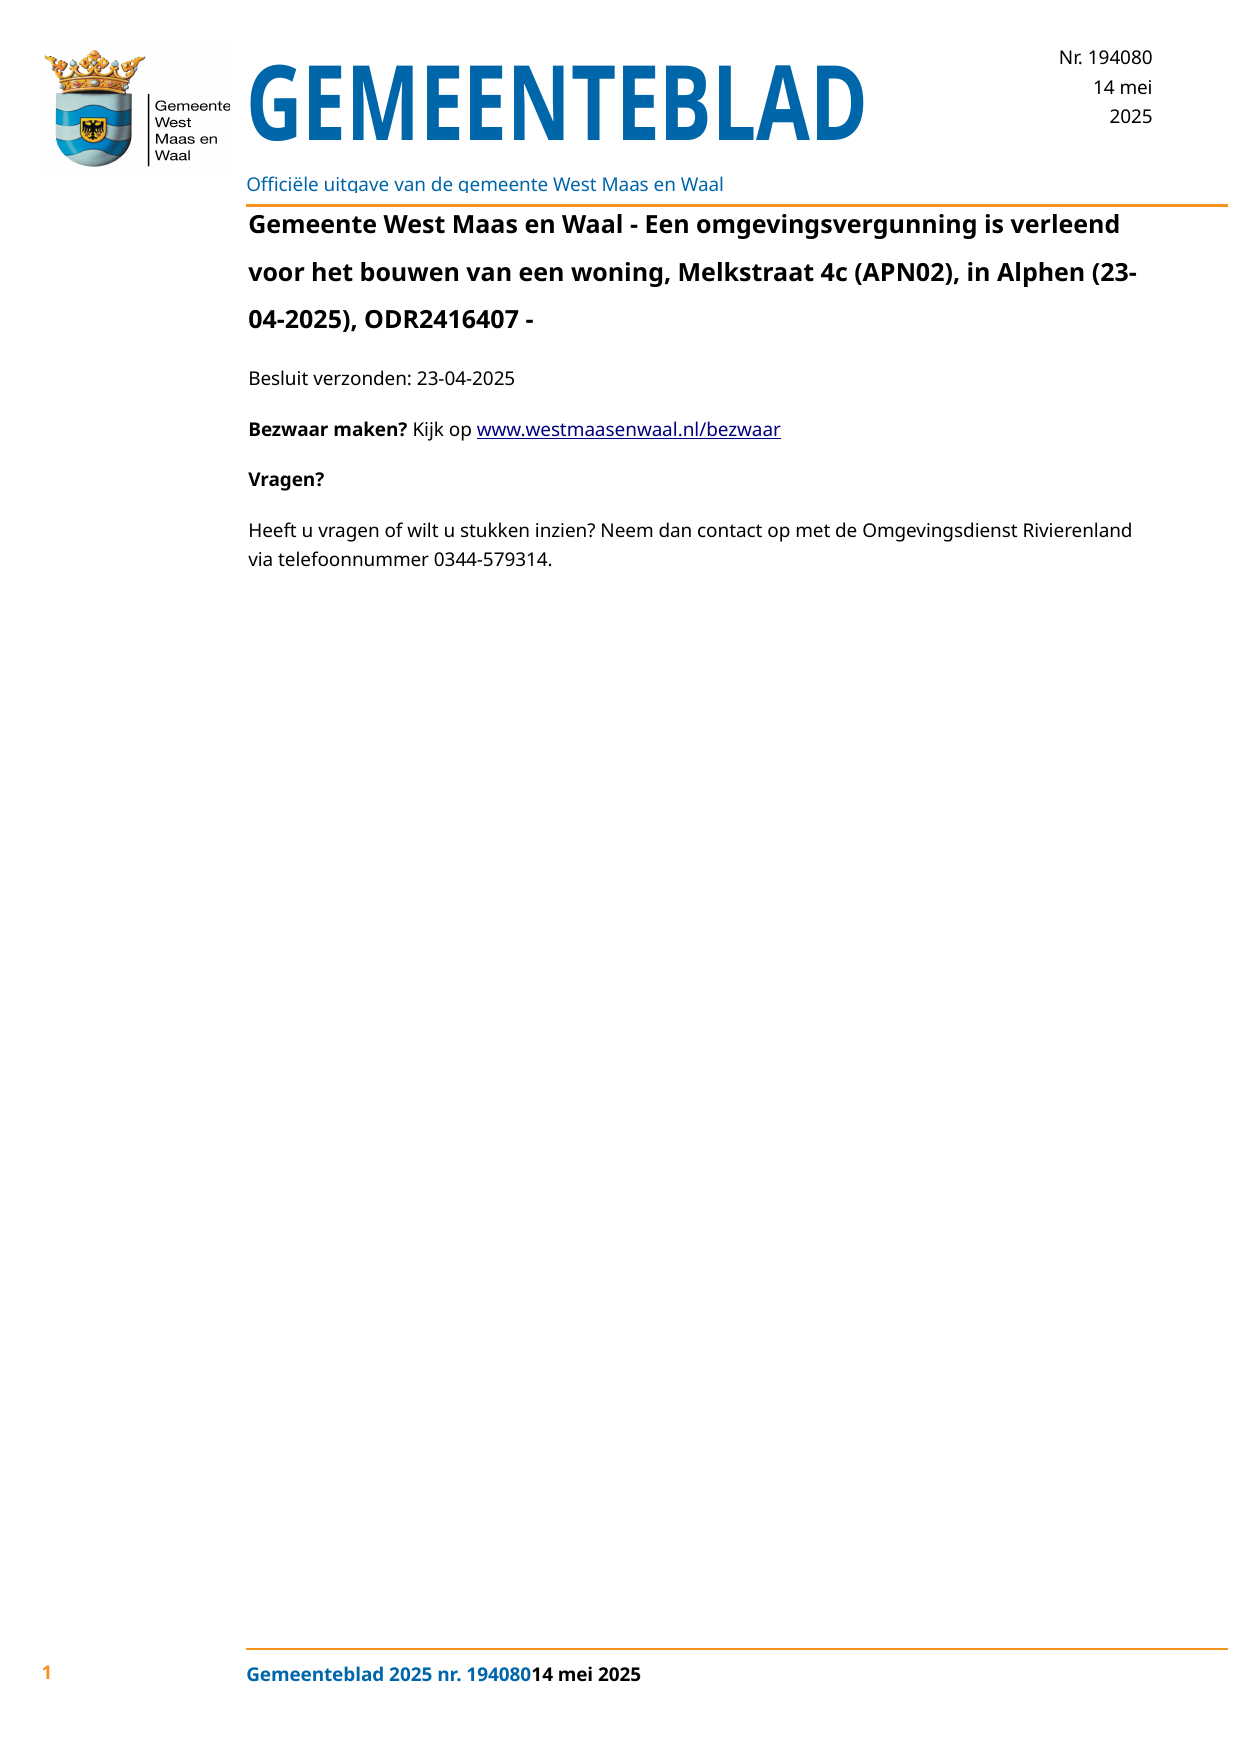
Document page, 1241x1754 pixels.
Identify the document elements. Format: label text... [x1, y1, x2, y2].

text Heeft u vragen of wilt u stukken inzien? Neem dan contact op met de Omgevingsdienst Rivierenland via telefoonnummer 0344-579314. [248, 517, 1152, 572]
text Besluit verzonden: 23-04-2025 [248, 366, 1152, 391]
text Gemeente West Maas en Waal - Een omgevingsvergunning is verleend voor het bouwen van een woning, Melkstraat 4c (APN02), in Alphen (23-04-2025), ODR2416407 - [248, 207, 1152, 336]
picture [41, 47, 231, 172]
text Bezwaar maken? Kijk op www.westmaasenwaal.nl/bezwaar [248, 416, 1152, 442]
text Vragen? [248, 466, 1152, 492]
